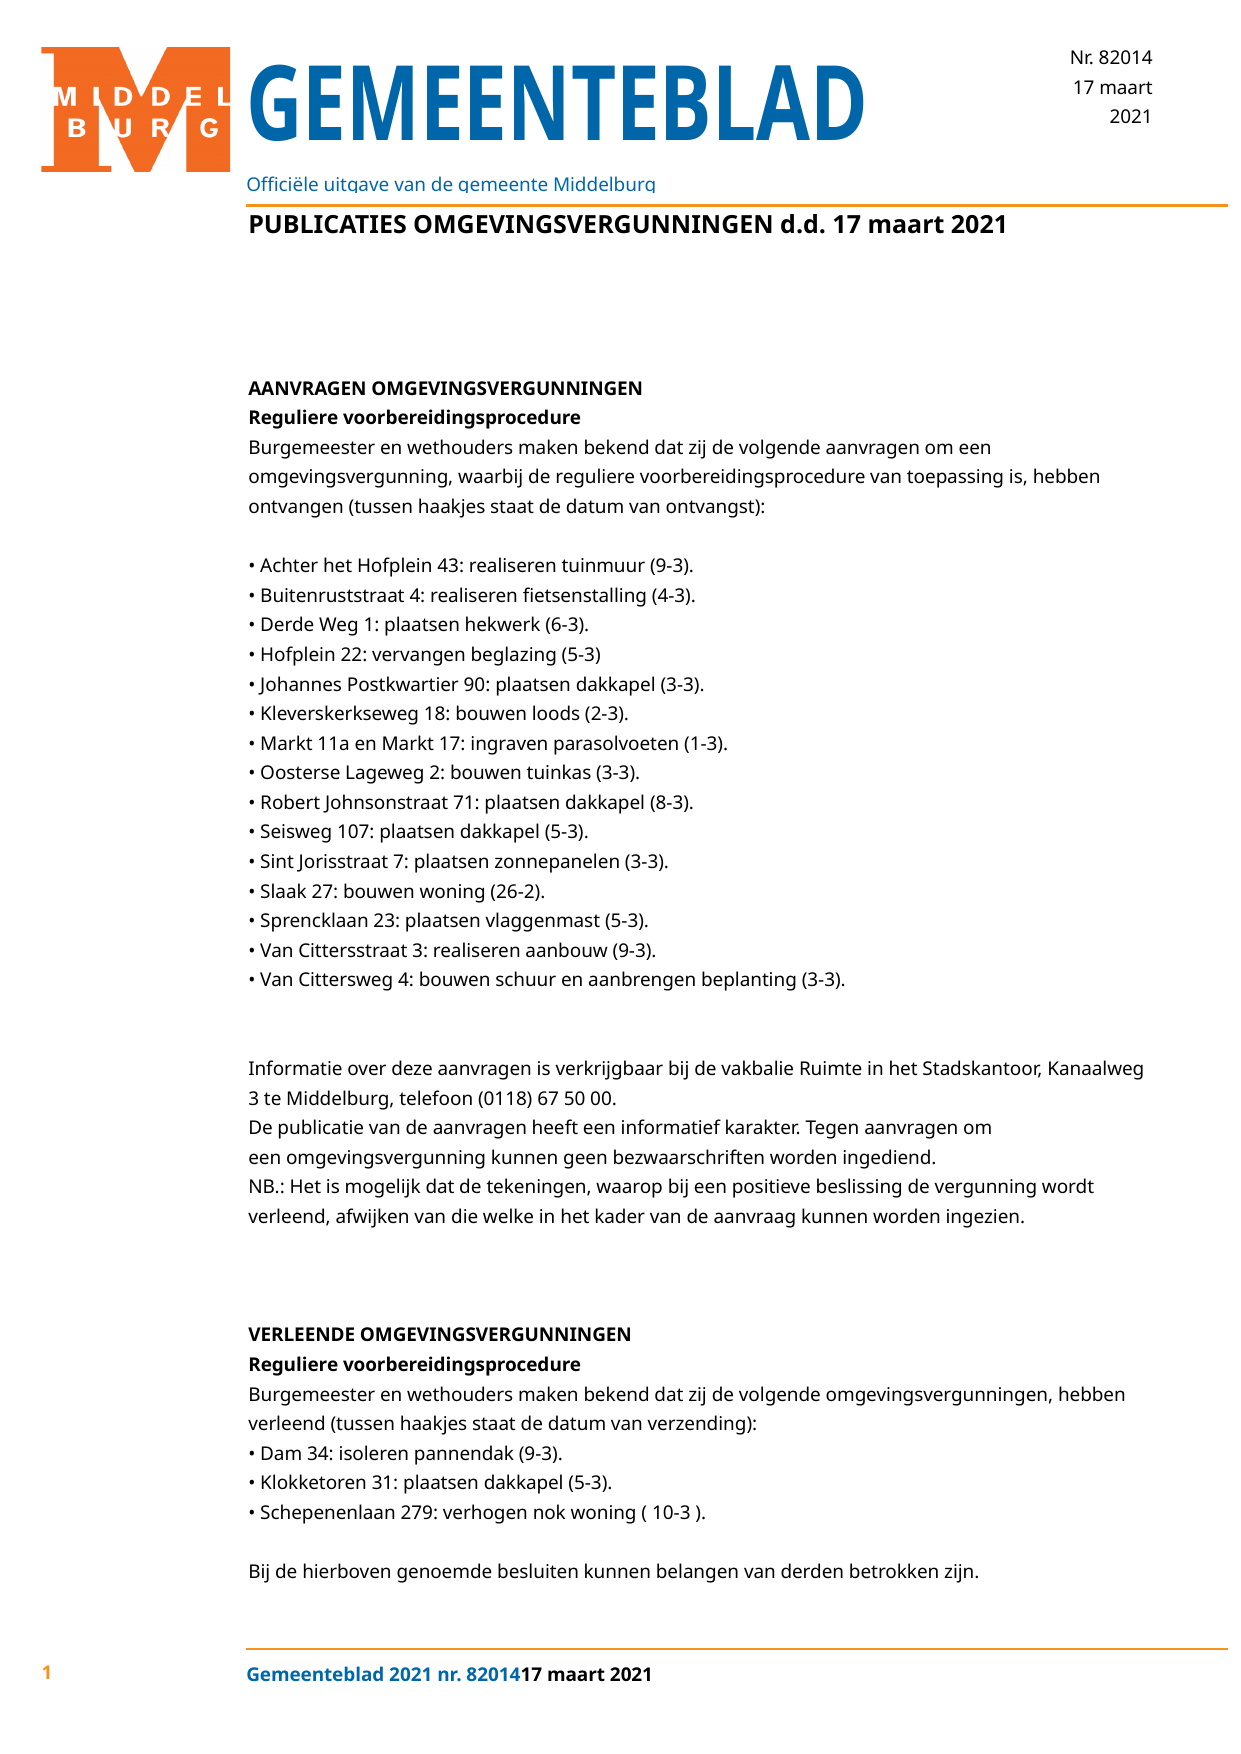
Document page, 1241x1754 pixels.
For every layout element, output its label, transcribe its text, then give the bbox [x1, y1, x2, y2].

text Burgemeester en wethouders maken bekend dat zij de volgende omgevingsvergunningen, hebben verleend (tussen haakjes staat de datum van verzending): [248, 1381, 1152, 1436]
text • Hofplein 22: vervangen beglazing (5-3) [248, 641, 1152, 667]
text • Achter het Hofplein 43: realiseren tuinmuur (9-3). [248, 552, 1152, 578]
text VERLEENDE OMGEVINGSVERGUNNINGEN [248, 1322, 1152, 1347]
text • Schepenenlaan 279: verhogen nok woning ( 10-3 ). [248, 1499, 1152, 1525]
text • Johannes Postkwartier 90: plaatsen dakkapel (3-3). [248, 671, 1152, 696]
text Bij de hierboven genoemde besluiten kunnen belangen van derden betrokken zijn. [248, 1558, 1152, 1584]
text een omgevingsvergunning kunnen geen bezwaarschriften worden ingediend. [248, 1144, 1152, 1170]
text • Klokketoren 31: plaatsen dakkapel (5-3). [248, 1469, 1152, 1495]
text • Oosterse Lageweg 2: bouwen tuinkas (3-3). [248, 759, 1152, 785]
text Burgemeester en wethouders maken bekend dat zij de volgende aanvragen om een omgevingsvergunning, waarbij de reguliere voorbereidingsprocedure van toepassing is, hebben ontvangen (tussen haakjes staat de datum van ontvangst): [248, 434, 1152, 519]
text Reguliere voorbereidingsprocedure [248, 1351, 1152, 1377]
text AANVRAGEN OMGEVINGSVERGUNNINGEN [248, 375, 1152, 401]
text • Sint Jorisstraat 7: plaatsen zonnepanelen (3-3). [248, 848, 1152, 874]
text • Seisweg 107: plaatsen dakkapel (5-3). [248, 819, 1152, 844]
text • Kleverskerkseweg 18: bouwen loods (2-3). [248, 700, 1152, 726]
text PUBLICATIES OMGEVINGSVERGUNNINGEN d.d. 17 maart 2021 [248, 207, 1152, 241]
text • Buitenruststraat 4: realiseren fietsenstalling (4-3). [248, 582, 1152, 608]
text Reguliere voorbereidingsprocedure [248, 404, 1152, 430]
text • Slaak 27: bouwen woning (26-2). [248, 878, 1152, 903]
text • Robert Johnsonstraat 71: plaatsen dakkapel (8-3). [248, 789, 1152, 815]
text • Markt 11a en Markt 17: ingraven parasolvoeten (1-3). [248, 730, 1152, 756]
text • Sprencklaan 23: plaatsen vlaggenmast (5-3). [248, 907, 1152, 933]
text De publicatie van de aanvragen heeft een informatief karakter. Tegen aanvragen om [248, 1114, 1152, 1140]
text • Dam 34: isoleren pannendak (9-3). [248, 1440, 1152, 1466]
text • Van Cittersweg 4: bouwen schuur en aanbrengen beplanting (3-3). [248, 967, 1152, 992]
text NB.: Het is mogelijk dat de tekeningen, waarop bij een positieve beslissing de vergunning wordt verleend, afwijken van die welke in het kader van de aanvraag kunnen worden ingezien. [248, 1174, 1152, 1229]
text • Derde Weg 1: plaatsen hekwerk (6-3). [248, 612, 1152, 637]
picture [41, 47, 231, 172]
text • Van Cittersstraat 3: realiseren aanbouw (9-3). [248, 937, 1152, 963]
text Informatie over deze aanvragen is verkrijgbaar bij de vakbalie Ruimte in het Stadskantoor, Kanaalweg 3 te Middelburg, telefoon (0118) 67 50 00. [248, 1055, 1152, 1111]
